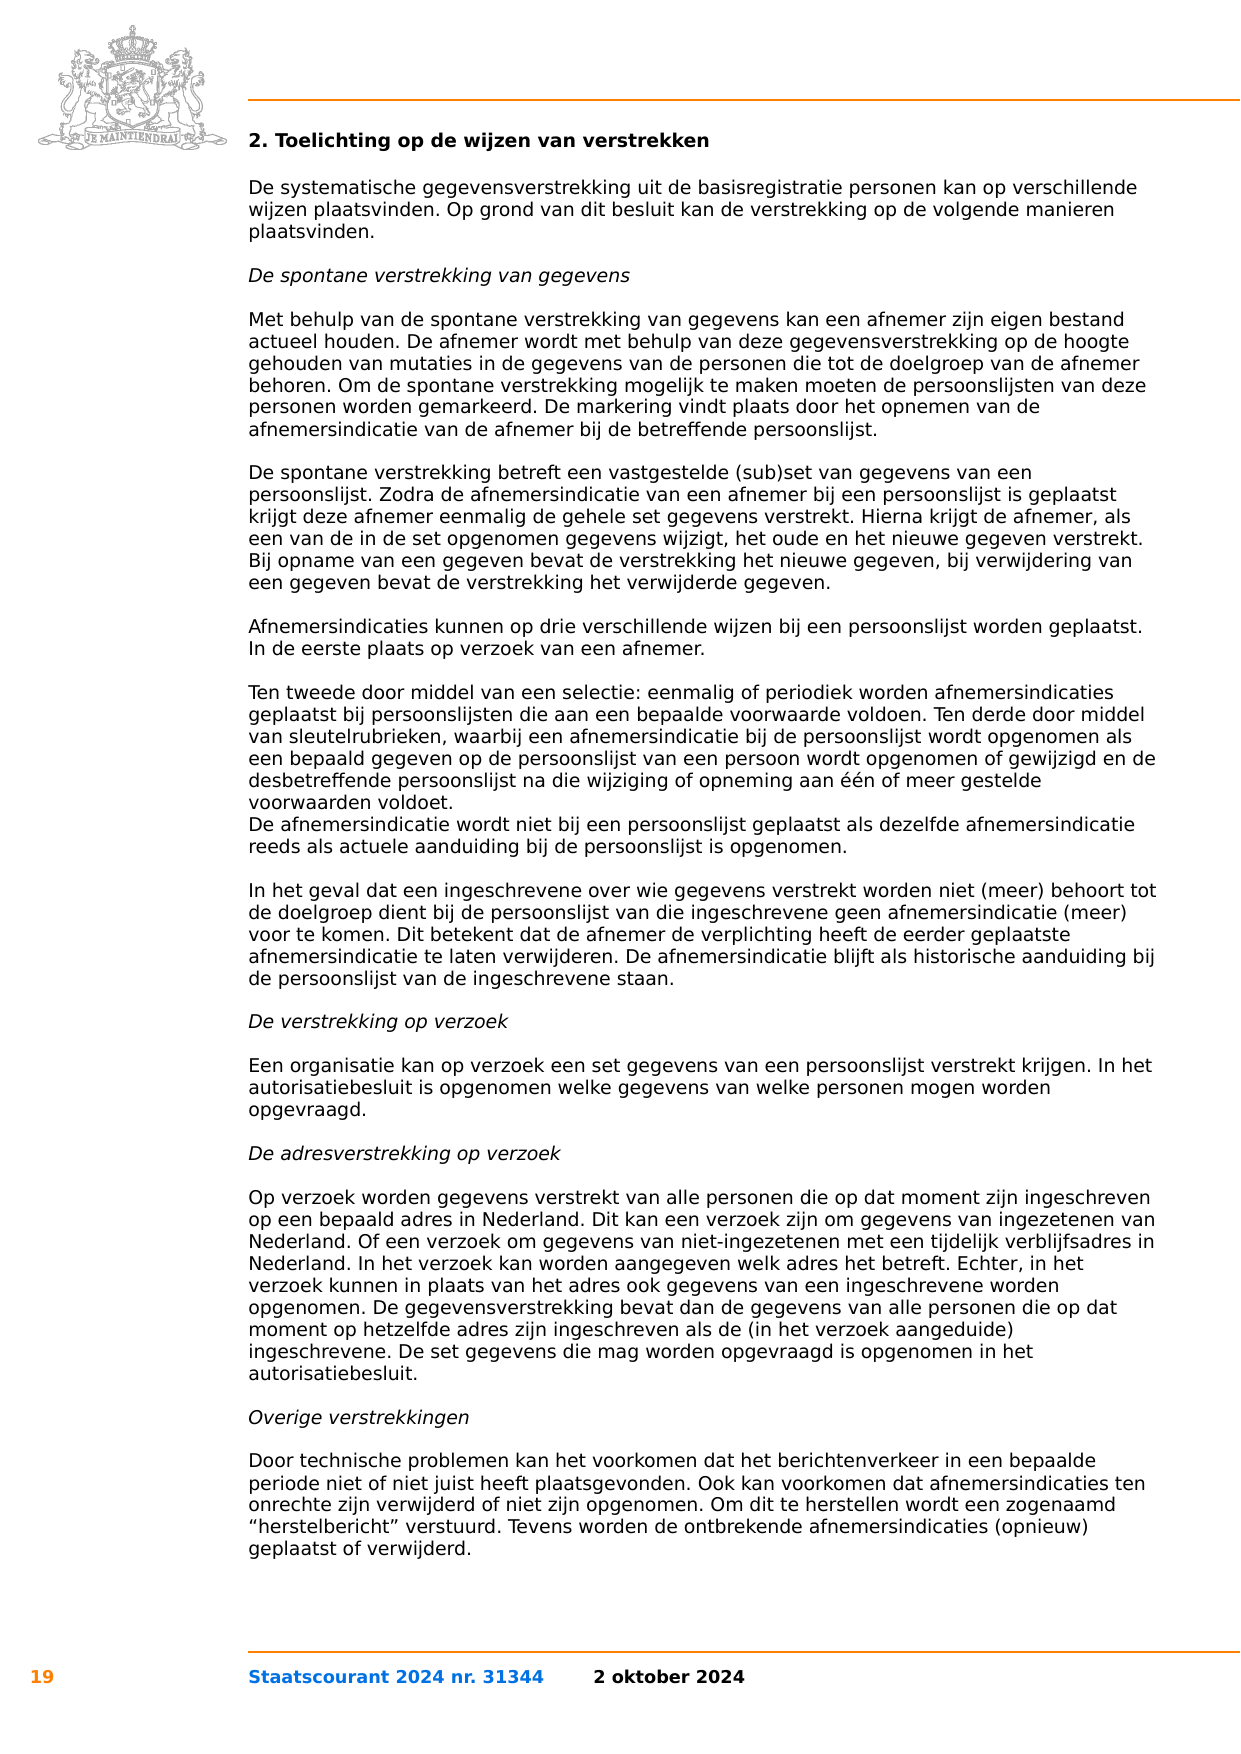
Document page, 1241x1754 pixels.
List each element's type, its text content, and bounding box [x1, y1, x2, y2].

subtitle Overige verstrekkingen [248, 1407, 1163, 1428]
subtitle De adresverstrekking op verzoek [248, 1143, 1163, 1165]
picture [38, 25, 227, 150]
text De spontane verstrekking betreft een vastgestelde (sub)set van gegevens van een persoonslijst. Zodra de afnemersindicatie van een afnemer bij een persoonslijst is geplaatst krijgt deze afnemer eenmalig de gehele set gegevens verstrekt. Hierna krijgt de afnemer, als een van de in de set opgenomen gegevens wijzigt, het oude en het nieuwe gegeven verstrekt. Bij opname van een gegeven bevat de verstrekking het nieuwe gegeven, bij verwijdering van een gegeven bevat de verstrekking het verwijderde gegeven. [248, 462, 1163, 594]
subtitle 2. Toelichting op de wijzen van verstrekken [248, 130, 1163, 152]
text Door technische problemen kan het voorkomen dat het berichtenverkeer in een bepaalde periode niet of niet juist heeft plaatsgevonden. Ook kan voorkomen dat afnemersindicaties ten onrechte zijn verwijderd of niet zijn opgenomen. Om dit te herstellen wordt een zogenaamd “herstelbericht” verstuurd. Tevens worden de ontbrekende afnemersindicaties (opnieuw) geplaatst of verwijderd. [248, 1450, 1163, 1560]
subtitle De spontane verstrekking van gegevens [248, 265, 1163, 287]
text In het geval dat een ingeschrevene over wie gegevens verstrekt worden niet (meer) behoort tot de doelgroep dient bij de persoonslijst van die ingeschrevene geen afnemersindicatie (meer) voor te komen. Dit betekent dat de afnemer de verplichting heeft de eerder geplaatste afnemersindicatie te laten verwijderen. De afnemersindicatie blijft als historische aanduiding bij de persoonslijst van de ingeschrevene staan. [248, 879, 1163, 989]
text Ten tweede door middel van een selectie: eenmalig of periodiek worden afnemersindicaties geplaatst bij persoonslijsten die aan een bepaalde voorwaarde voldoen. Ten derde door middel van sleutelrubrieken, waarbij een afnemersindicatie bij de persoonslijst wordt opgenomen als een bepaald gegeven op de persoonslijst van een persoon wordt opgenomen of gewijzigd en de desbetreffende persoonslijst na die wijziging of opneming aan één of meer gestelde voorwaarden voldoet. [248, 682, 1163, 814]
text Met behulp van de spontane verstrekking van gegevens kan een afnemer zijn eigen bestand actueel houden. De afnemer wordt met behulp van deze gegevensverstrekking op de hoogte gehouden van mutaties in de gegevens van de personen die tot de doelgroep van de afnemer behoren. Om de spontane verstrekking mogelijk te maken moeten de persoonslijsten van deze personen worden gemarkeerd. De markering vindt plaats door het opnemen van de afnemersindicatie van de afnemer bij de betreffende persoonslijst. [248, 308, 1163, 440]
subtitle De verstrekking op verzoek [248, 1011, 1163, 1033]
text Een organisatie kan op verzoek een set gegevens van een persoonslijst verstrekt krijgen. In het autorisatiebesluit is opgenomen welke gegevens van welke personen mogen worden opgevraagd. [248, 1055, 1163, 1121]
text Op verzoek worden gegevens verstrekt van alle personen die op dat moment zijn ingeschreven op een bepaald adres in Nederland. Dit kan een verzoek zijn om gegevens van ingezetenen van Nederland. Of een verzoek om gegevens van niet-ingezetenen met een tijdelijk verblijfsadres in Nederland. In het verzoek kan worden aangegeven welk adres het betreft. Echter, in het verzoek kunnen in plaats van het adres ook gegevens van een ingeschrevene worden opgenomen. De gegevensverstrekking bevat dan de gegevens van alle personen die op dat moment op hetzelfde adres zijn ingeschreven als de (in het verzoek aangeduide) ingeschrevene. De set gegevens die mag worden opgevraagd is opgenomen in het autorisatiebesluit. [248, 1187, 1163, 1385]
text De systematische gegevensverstrekking uit de basisregistratie personen kan op verschillende wijzen plaatsvinden. Op grond van dit besluit kan de verstrekking op de volgende manieren plaatsvinden. [248, 177, 1163, 243]
text De afnemersindicatie wordt niet bij een persoonslijst geplaatst als dezelfde afnemersindicatie reeds als actuele aanduiding bij de persoonslijst is opgenomen. [248, 814, 1163, 858]
text Afnemersindicaties kunnen op drie verschillende wijzen bij een persoonslijst worden geplaatst. In de eerste plaats op verzoek van een afnemer. [248, 616, 1163, 660]
